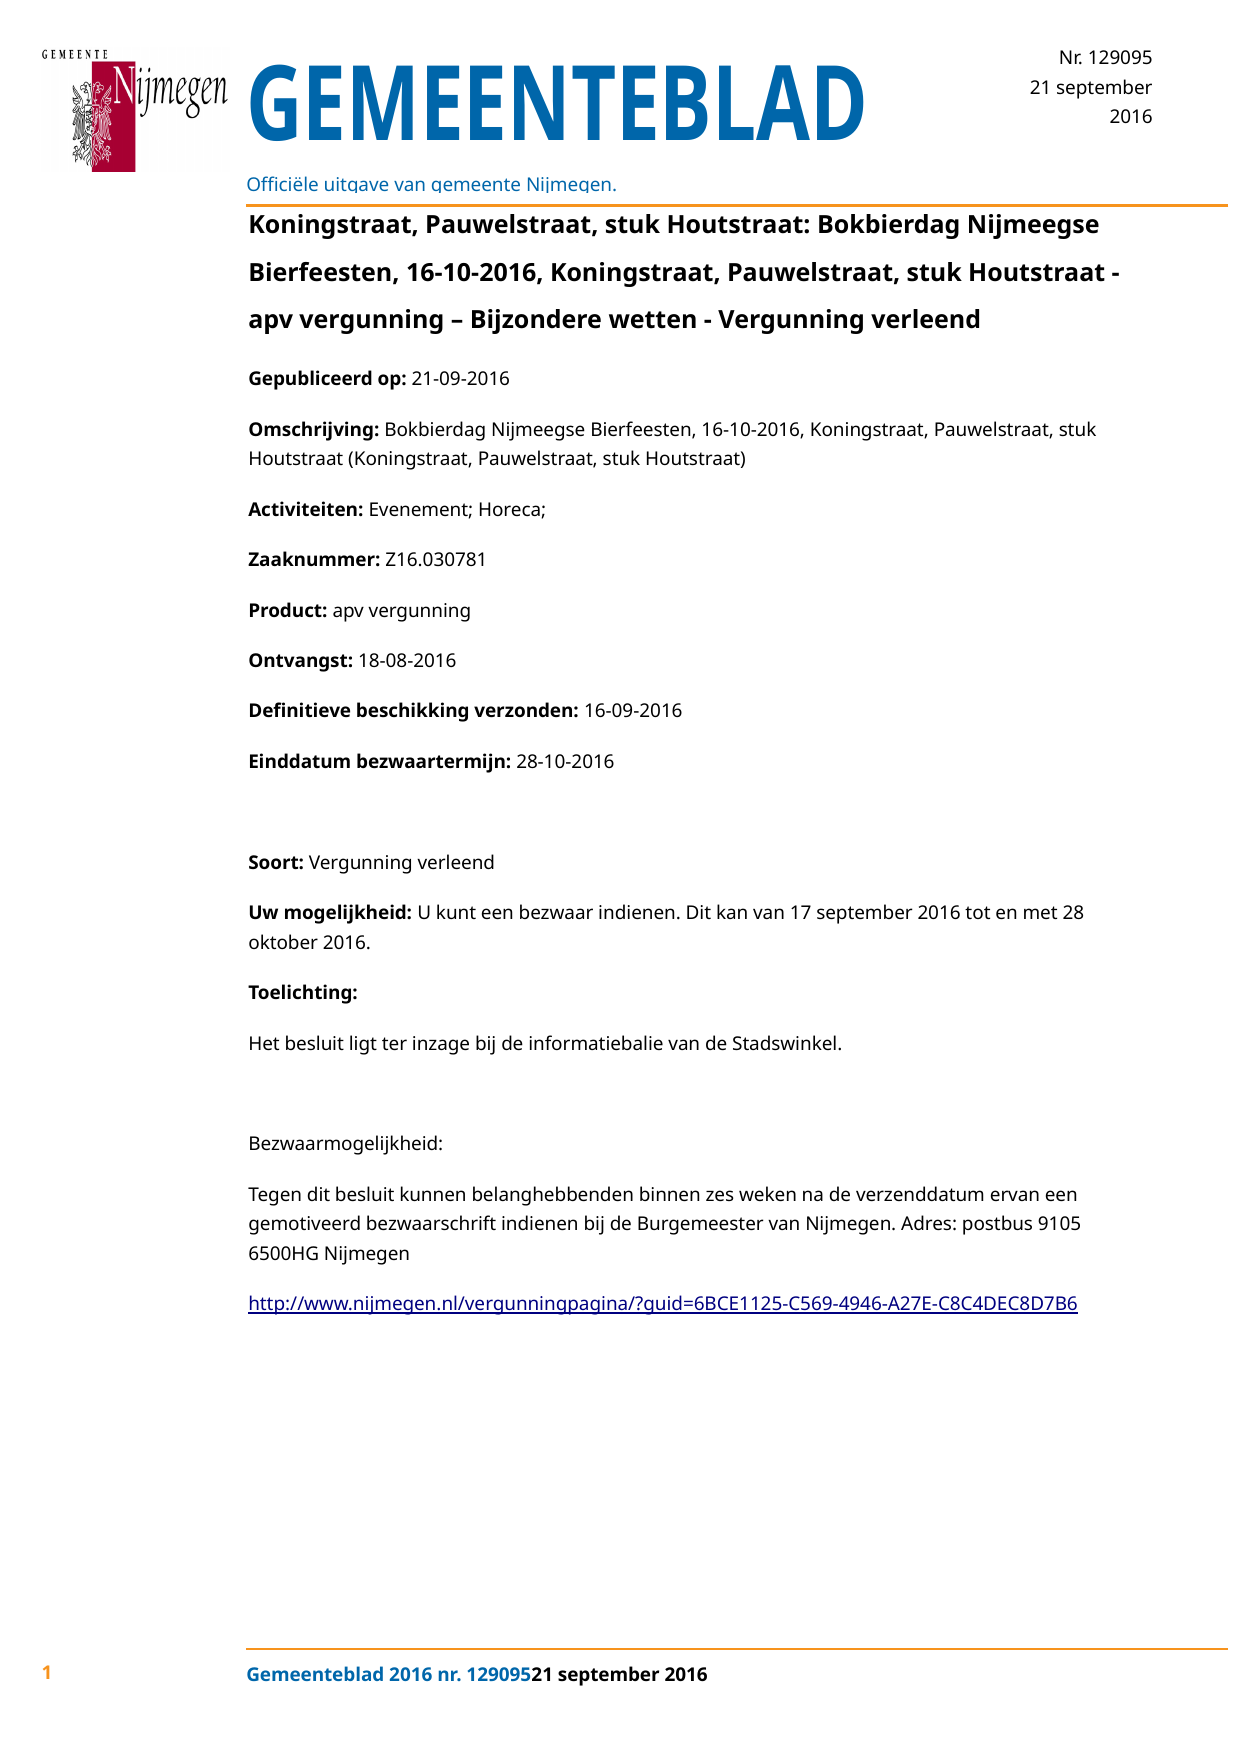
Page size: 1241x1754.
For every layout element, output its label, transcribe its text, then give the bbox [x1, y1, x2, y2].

text Uw mogelijkheid: U kunt een bezwaar indienen. Dit kan van 17 september 2016 tot en met 28 oktober 2016. [248, 899, 1152, 954]
text Einddatum bezwaartermijn: 28-10-2016 [248, 748, 1152, 774]
text Tegen dit besluit kunnen belanghebbenden binnen zes weken na de verzenddatum ervan een gemotiveerd bezwaarschrift indienen bij de Burgemeester van Nijmegen. Adres: postbus 9105 6500HG Nijmegen [248, 1181, 1152, 1266]
text Activiteiten: Evenement; Horeca; [248, 496, 1152, 522]
text Bezwaarmogelijkheid: [248, 1131, 1152, 1156]
text Omschrijving: Bokbierdag Nijmeegse Bierfeesten, 16-10-2016, Koningstraat, Pauwelstraat, stuk Houtstraat (Koningstraat, Pauwelstraat, stuk Houtstraat) [248, 416, 1152, 471]
text Soort: Vergunning verleend [248, 849, 1152, 874]
text Koningstraat, Pauwelstraat, stuk Houtstraat: Bokbierdag Nijmeegse Bierfeesten, 16-10-2016, Koningstraat, Pauwelstraat, stuk Houtstraat - apv vergunning – Bijzondere wetten - Vergunning verleend [248, 207, 1152, 336]
picture [41, 47, 231, 172]
text Toelichting: [248, 979, 1152, 1005]
text Definitieve beschikking verzonden: 16-09-2016 [248, 698, 1152, 723]
text Zaaknummer: Z16.030781 [248, 546, 1152, 572]
text Ontvangst: 18-08-2016 [248, 647, 1152, 673]
text Gepubliceerd op: 21-09-2016 [248, 366, 1152, 391]
text http://www.nijmegen.nl/vergunningpagina/?guid=6BCE1125-C569-4946-A27E-C8C4DEC8D7B6 [248, 1291, 1152, 1316]
text Product: apv vergunning [248, 597, 1152, 622]
text Het besluit ligt ter inzage bij de informatiebalie van de Stadswinkel. [248, 1030, 1152, 1055]
